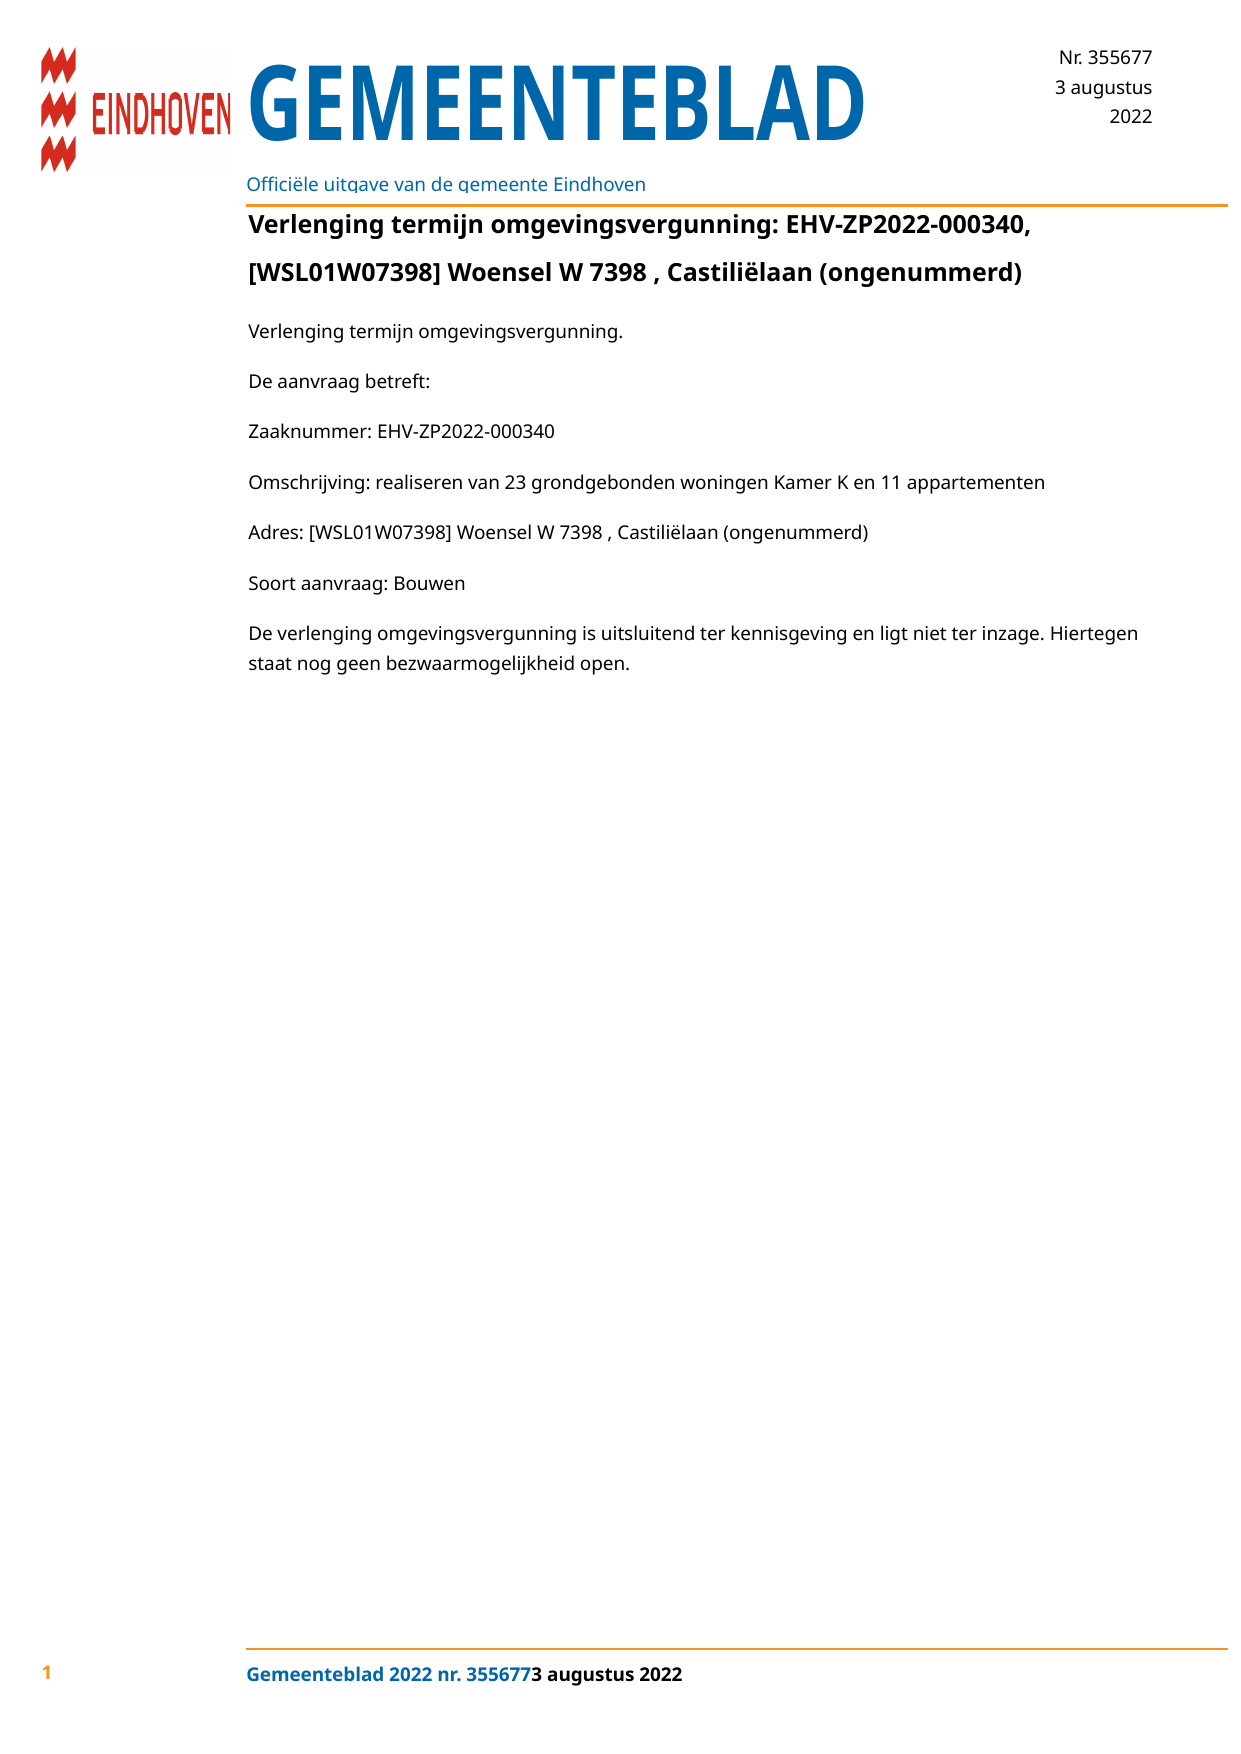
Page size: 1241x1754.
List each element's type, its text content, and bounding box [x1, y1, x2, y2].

text Zaaknummer: EHV-ZP2022-000340 [248, 419, 1152, 444]
text Verlenging termijn omgevingsvergunning: EHV-ZP2022-000340, [WSL01W07398] Woensel W 7398 , Castiliëlaan (ongenummerd) [248, 207, 1152, 288]
text Omschrijving: realiseren van 23 grondgebonden woningen Kamer K en 11 appartementen [248, 469, 1152, 495]
text De aanvraag betreft: [248, 368, 1152, 394]
text De verlenging omgevingsvergunning is uitsluitend ter kennisgeving en ligt niet ter inzage. Hiertegen staat nog geen bezwaarmogelijkheid open. [248, 620, 1152, 676]
text Soort aanvraag: Bouwen [248, 570, 1152, 596]
text Verlenging termijn omgevingsvergunning. [248, 318, 1152, 344]
text Adres: [WSL01W07398] Woensel W 7398 , Castiliëlaan (ongenummerd) [248, 519, 1152, 545]
picture [41, 47, 231, 172]
